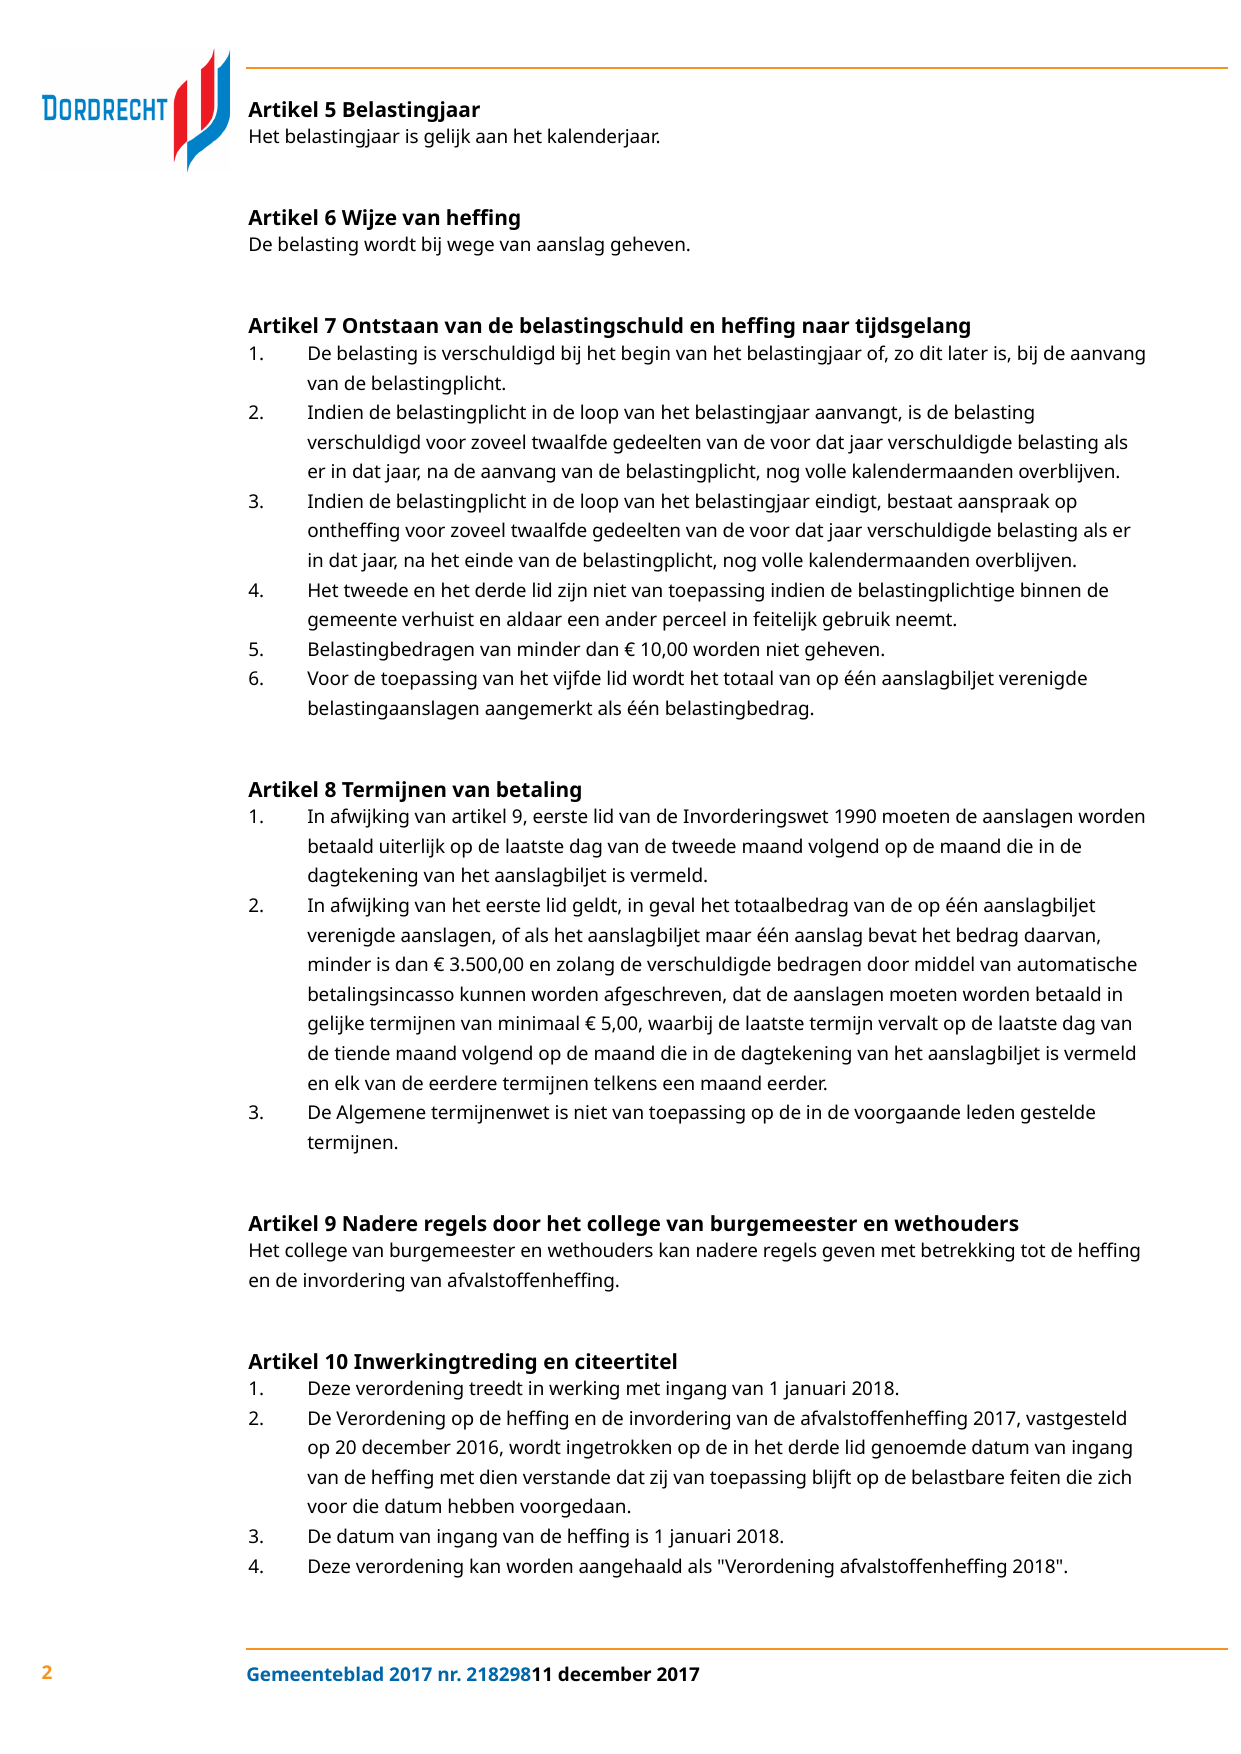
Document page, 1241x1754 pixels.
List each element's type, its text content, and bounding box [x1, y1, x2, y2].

list De Verordening op de heffing en de invordering van de afvalstoffenheffing 2017, vastgesteld op 20 december 2016, wordt ingetrokken op de in het derde lid genoemde datum van ingang van de heffing met dien verstande dat zij van toepassing blijft op de belastbare feiten die zich voor die datum hebben voorgedaan. [248, 1405, 1152, 1519]
text Artikel 6 Wijze van heffing [248, 203, 1152, 232]
text Artikel 7 Ontstaan van de belastingschuld en heffing naar tijdsgelang [248, 312, 1152, 340]
text Het belastingjaar is gelijk aan het kalenderjaar. [248, 123, 1152, 149]
text Artikel 10 Inwerkingtreding en citeertitel [248, 1347, 1152, 1375]
text Artikel 8 Termijnen van betaling [248, 775, 1152, 803]
text Artikel 9 Nadere regels door het college van burgemeester en wethouders [248, 1209, 1152, 1237]
list Indien de belastingplicht in de loop van het belastingjaar aanvangt, is de belasting verschuldigd voor zoveel twaalfde gedeelten van de voor dat jaar verschuldigde belasting als er in dat jaar, na de aanvang van de belastingplicht, nog volle kalendermaanden overblijven. [248, 399, 1152, 484]
list Voor de toepassing van het vijfde lid wordt het totaal van op één aanslagbiljet verenigde belastingaanslagen aangemerkt als één belastingbedrag. [248, 666, 1152, 721]
text De belasting wordt bij wege van aanslag geheven. [248, 232, 1152, 257]
list De belasting is verschuldigd bij het begin van het belastingjaar of, zo dit later is, bij de aanvang van de belastingplicht. [248, 340, 1152, 395]
list Het tweede en het derde lid zijn niet van toepassing indien de belastingplichtige binnen de gemeente verhuist en aldaar een ander perceel in feitelijk gebruik neemt. [248, 577, 1152, 632]
list Indien de belastingplicht in de loop van het belastingjaar eindigt, bestaat aanspraak op ontheffing voor zoveel twaalfde gedeelten van de voor dat jaar verschuldigde belasting als er in dat jaar, na het einde van de belastingplicht, nog volle kalendermaanden overblijven. [248, 488, 1152, 573]
list Deze verordening treedt in werking met ingang van 1 januari 2018. [248, 1375, 1152, 1401]
picture [41, 47, 231, 172]
list In afwijking van artikel 9, eerste lid van de Invorderingswet 1990 moeten de aanslagen worden betaald uiterlijk op de laatste dag van de tweede maand volgend op de maand die in de dagtekening van het aanslagbiljet is vermeld. [248, 803, 1152, 888]
text Het college van burgemeester en wethouders kan nadere regels geven met betrekking tot de heffing en de invordering van afvalstoffenheffing. [248, 1237, 1152, 1293]
list Belastingbedragen van minder dan € 10,00 worden niet geheven. [248, 636, 1152, 662]
list De datum van ingang van de heffing is 1 januari 2018. [248, 1523, 1152, 1549]
list In afwijking van het eerste lid geldt, in geval het totaalbedrag van de op één aanslagbiljet verenigde aanslagen, of als het aanslagbiljet maar één aanslag bevat het bedrag daarvan, minder is dan € 3.500,00 en zolang de verschuldigde bedragen door middel van automatische betalingsincasso kunnen worden afgeschreven, dat de aanslagen moeten worden betaald in gelijke termijnen van minimaal € 5,00, waarbij de laatste termijn vervalt op de laatste dag van de tiende maand volgend op de maand die in de dagtekening van het aanslagbiljet is vermeld en elk van de eerdere termijnen telkens een maand eerder. [248, 892, 1152, 1096]
list Deze verordening kan worden aangehaald als "Verordening afvalstoffenheffing 2018". [248, 1553, 1152, 1579]
list De Algemene termijnenwet is niet van toepassing op de in de voorgaande leden gestelde termijnen. [248, 1099, 1152, 1155]
text Artikel 5 Belastingjaar [248, 95, 1152, 123]
